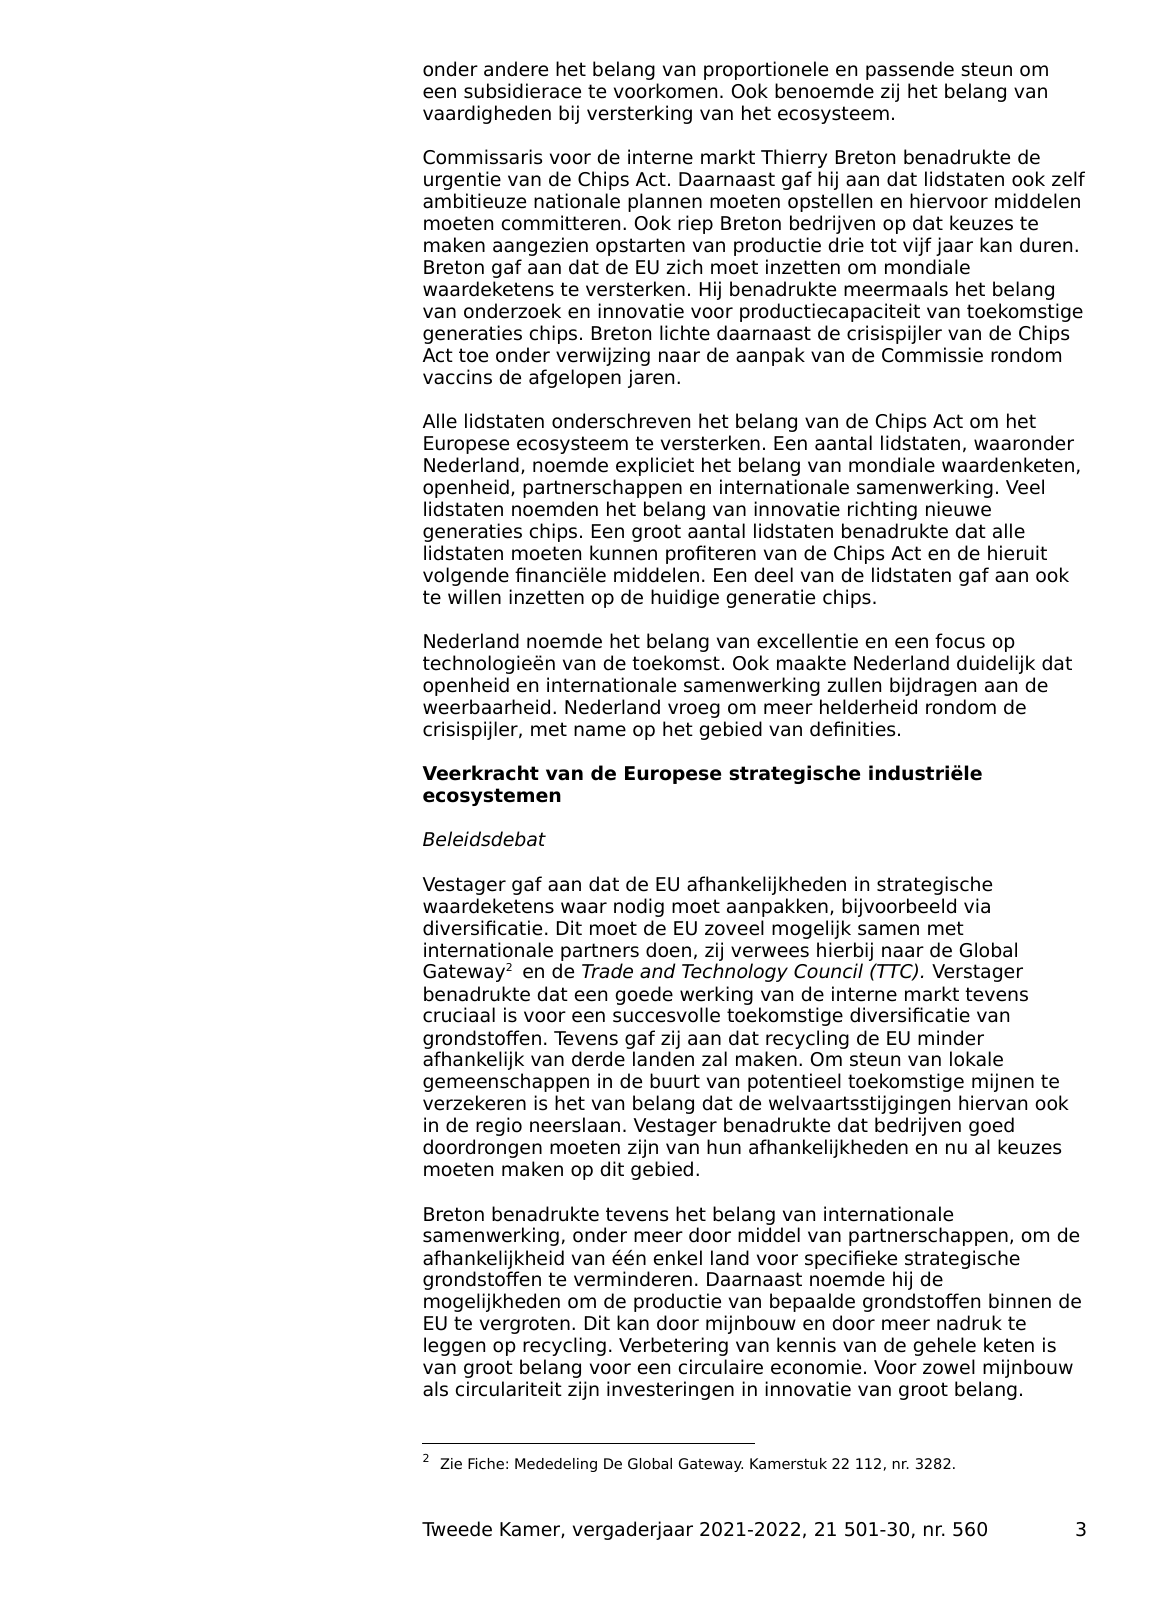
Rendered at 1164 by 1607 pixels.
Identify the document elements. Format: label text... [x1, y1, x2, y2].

text Zie Fiche: Mededeling De Global Gateway. Kamerstuk 22 112, nr. 3282. [422, 1452, 1087, 1474]
text Commissaris voor de interne markt Thierry Breton benadrukte de urgentie van de Chips Act. Daarnaast gaf hij aan dat lidstaten ook zelf ambitieuze nationale plannen moeten opstellen en hiervoor middelen moeten committeren. Ook riep Breton bedrijven op dat keuzes te maken aangezien opstarten van productie drie tot vijf jaar kan duren. Breton gaf aan dat de EU zich moet inzetten om mondiale waardeketens te versterken. Hij benadrukte meermaals het belang van onderzoek en innovatie voor productiecapaciteit van toekomstige generaties chips. Breton lichte daarnaast de crisispijler van de Chips Act toe onder verwijzing naar de aanpak van de Commissie rondom vaccins de afgelopen jaren. [422, 147, 1087, 389]
subtitle Beleidsdebat [422, 829, 1087, 851]
text Breton benadrukte tevens het belang van internationale samenwerking, onder meer door middel van partnerschappen, om de afhankelijkheid van één enkel land voor specifieke strategische grondstoffen te verminderen. Daarnaast noemde hij de mogelijkheden om de productie van bepaalde grondstoffen binnen de EU te vergroten. Dit kan door mijnbouw en door meer nadruk te leggen op recycling. Verbetering van kennis van de gehele keten is van groot belang voor een circulaire economie. Voor zowel mijnbouw als circulariteit zijn investeringen in innovatie van groot belang. [422, 1203, 1087, 1401]
text Alle lidstaten onderschreven het belang van de Chips Act om het Europese ecosysteem te versterken. Een aantal lidstaten, waaronder Nederland, noemde expliciet het belang van mondiale waardenketen, openheid, partnerschappen en internationale samenwerking. Veel lidstaten noemden het belang van innovatie richting nieuwe generaties chips. Een groot aantal lidstaten benadrukte dat alle lidstaten moeten kunnen profiteren van de Chips Act en de hieruit volgende financiële middelen. Een deel van de lidstaten gaf aan ook te willen inzetten op de huidige generatie chips. [422, 411, 1087, 609]
text Nederland noemde het belang van excellentie en een focus op technologieën van de toekomst. Ook maakte Nederland duidelijk dat openheid en internationale samenwerking zullen bijdragen aan de weerbaarheid. Nederland vroeg om meer helderheid rondom de crisispijler, met name op het gebied van definities. [422, 631, 1087, 741]
text onder andere het belang van proportionele en passende steun om een subsidierace te voorkomen. Ook benoemde zij het belang van vaardigheden bij versterking van het ecosysteem. [422, 59, 1087, 125]
subtitle Veerkracht van de Europese strategische industriële ecosystemen [422, 763, 1087, 807]
text Vestager gaf aan dat de EU afhankelijkheden in strategische waardeketens waar nodig moet aanpakken, bijvoorbeeld via diversificatie. Dit moet de EU zoveel mogelijk samen met internationale partners doen, zij verwees hierbij naar de Global Gateway en de Trade and Technology Council (TTC). Verstager benadrukte dat een goede werking van de interne markt tevens cruciaal is voor een succesvolle toekomstige diversificatie van grondstoffen. Tevens gaf zij aan dat recycling de EU minder afhankelijk van derde landen zal maken. Om steun van lokale gemeenschappen in de buurt van potentieel toekomstige mijnen te verzekeren is het van belang dat de welvaartsstijgingen hiervan ook in de regio neerslaan. Vestager benadrukte dat bedrijven goed doordrongen moeten zijn van hun afhankelijkheden en nu al keuzes moeten maken op dit gebied. [422, 873, 1087, 1181]
